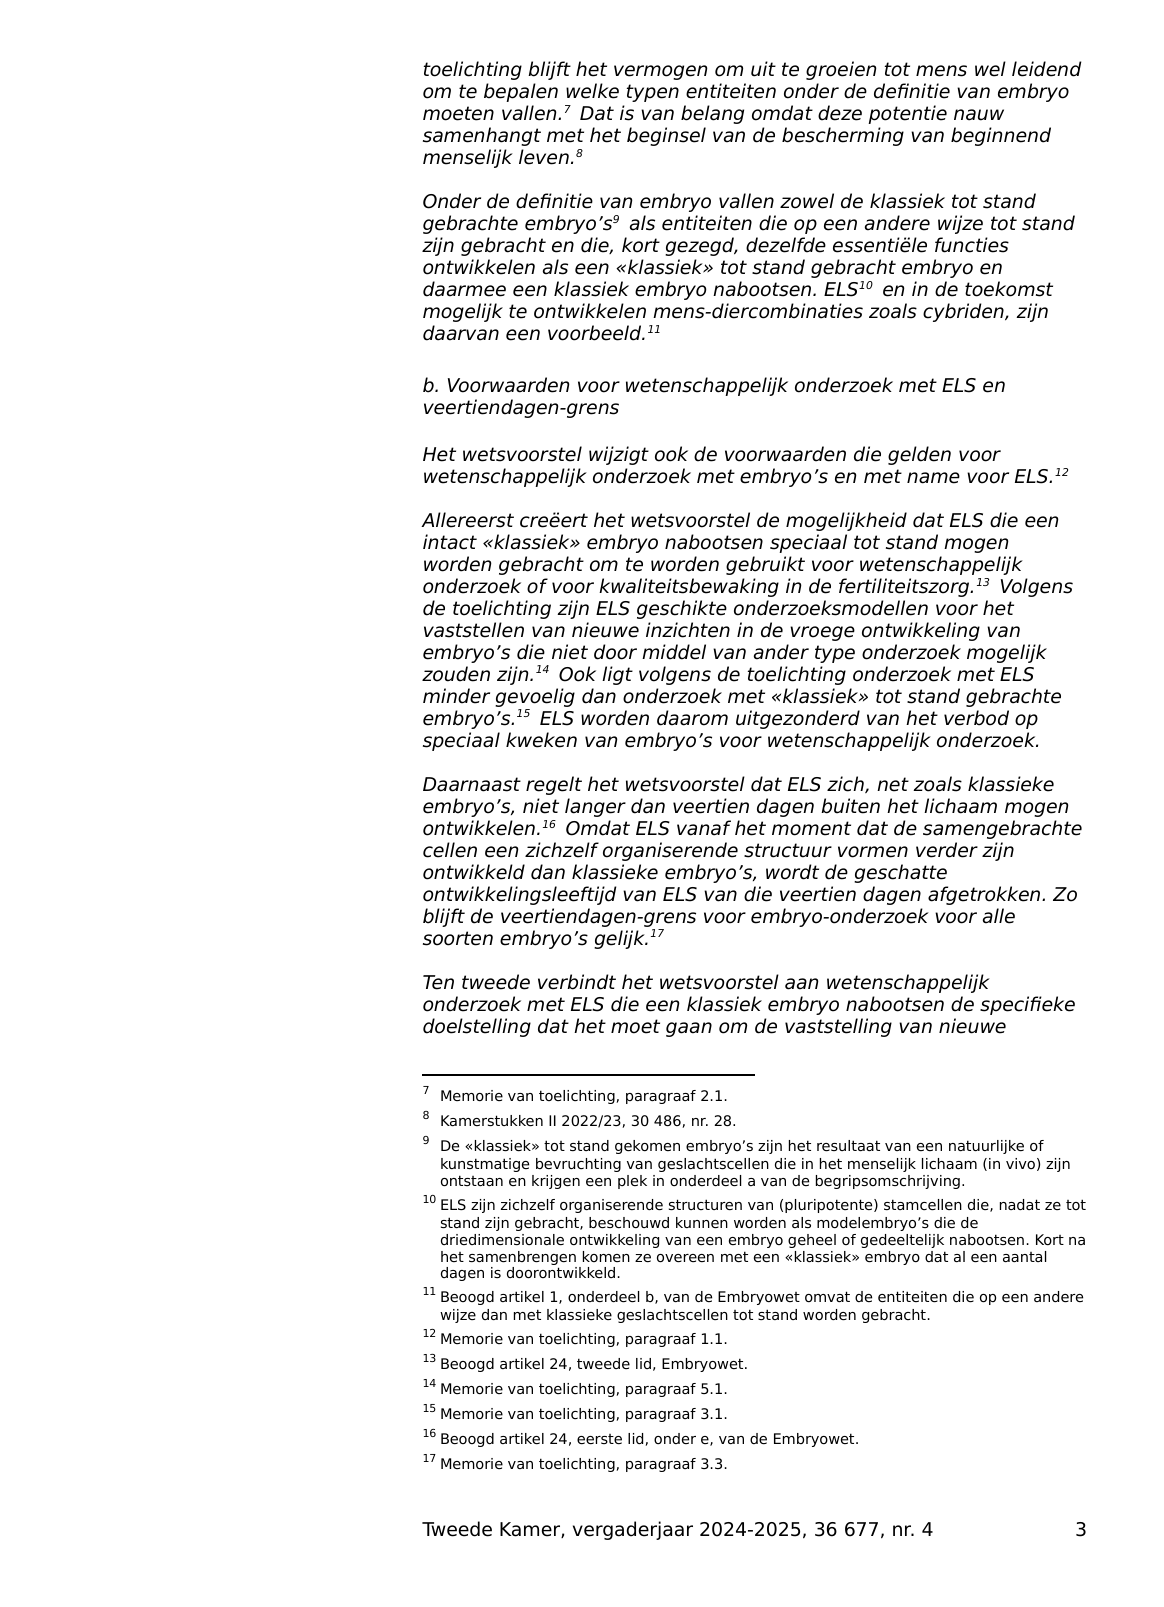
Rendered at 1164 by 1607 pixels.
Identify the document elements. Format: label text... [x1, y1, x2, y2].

text Beoogd artikel 24, tweede lid, Embryowet. [422, 1352, 1087, 1374]
text Onder de definitie van embryo vallen zowel de klassiek tot stand gebrachte embryo’s als entiteiten die op een andere wijze tot stand zijn gebracht en die, kort gezegd, dezelfde essentiële functies ontwikkelen als een «klassiek» tot stand gebracht embryo en daarmee een klassiek embryo nabootsen. ELS en in de toekomst mogelijk te ontwikkelen mens-diercombinaties zoals cybriden, zijn daarvan een voorbeeld. [422, 191, 1087, 345]
text Het wetsvoorstel wijzigt ook de voorwaarden die gelden voor wetenschappelijk onderzoek met embryo’s en met name voor ELS. [422, 444, 1087, 488]
text toelichting blijft het vermogen om uit te groeien tot mens wel leidend om te bepalen welke typen entiteiten onder de definitie van embryo moeten vallen. Dat is van belang omdat deze potentie nauw samenhangt met het beginsel van de bescherming van beginnend menselijk leven. [422, 59, 1087, 169]
subtitle b. Voorwaarden voor wetenschappelijk onderzoek met ELS en veertiendagen-grens [422, 375, 1087, 419]
text Memorie van toelichting, paragraaf 3.3. [422, 1452, 1087, 1474]
text Memorie van toelichting, paragraaf 1.1. [422, 1327, 1087, 1349]
text Memorie van toelichting, paragraaf 2.1. [422, 1084, 1087, 1106]
text Daarnaast regelt het wetsvoorstel dat ELS zich, net zoals klassieke embryo’s, niet langer dan veertien dagen buiten het lichaam mogen ontwikkelen. Omdat ELS vanaf het moment dat de samengebrachte cellen een zichzelf organiserende structuur vormen verder zijn ontwikkeld dan klassieke embryo’s, wordt de geschatte ontwikkelingsleeftijd van ELS van die veertien dagen afgetrokken. Zo blijft de veertiendagen-grens voor embryo-onderzoek voor alle soorten embryo’s gelijk. [422, 774, 1087, 950]
text Beoogd artikel 24, eerste lid, onder e, van de Embryowet. [422, 1427, 1087, 1449]
text ELS zijn zichzelf organiserende structuren van (pluripotente) stamcellen die, nadat ze tot stand zijn gebracht, beschouwd kunnen worden als modelembryo’s die de driedimensionale ontwikkeling van een embryo geheel of gedeeltelijk nabootsen. Kort na het samenbrengen komen ze overeen met een «klassiek» embryo dat al een aantal dagen is doorontwikkeld. [422, 1193, 1087, 1282]
text Ten tweede verbindt het wetsvoorstel aan wetenschappelijk onderzoek met ELS die een klassiek embryo nabootsen de specifieke doelstelling dat het moet gaan om de vaststelling van nieuwe [422, 972, 1087, 1038]
text Beoogd artikel 1, onderdeel b, van de Embryowet omvat de entiteiten die op een andere wijze dan met klassieke geslachtscellen tot stand worden gebracht. [422, 1285, 1087, 1324]
text Kamerstukken II 2022/23, 30 486, nr. 28. [422, 1109, 1087, 1131]
text Memorie van toelichting, paragraaf 5.1. [422, 1377, 1087, 1399]
text Memorie van toelichting, paragraaf 3.1. [422, 1402, 1087, 1424]
text De «klassiek» tot stand gekomen embryo’s zijn het resultaat van een natuurlijke of kunstmatige bevruchting van geslachtscellen die in het menselijk lichaam (in vivo) zijn ontstaan en krijgen een plek in onderdeel a van de begripsomschrijving. [422, 1134, 1087, 1190]
text Allereerst creëert het wetsvoorstel de mogelijkheid dat ELS die een intact «klassiek» embryo nabootsen speciaal tot stand mogen worden gebracht om te worden gebruikt voor wetenschappelijk onderzoek of voor kwaliteitsbewaking in de fertiliteitszorg. Volgens de toelichting zijn ELS geschikte onderzoeksmodellen voor het vaststellen van nieuwe inzichten in de vroege ontwikkeling van embryo’s die niet door middel van ander type onderzoek mogelijk zouden zijn. Ook ligt volgens de toelichting onderzoek met ELS minder gevoelig dan onderzoek met «klassiek» tot stand gebrachte embryo’s. ELS worden daarom uitgezonderd van het verbod op speciaal kweken van embryo’s voor wetenschappelijk onderzoek. [422, 510, 1087, 752]
